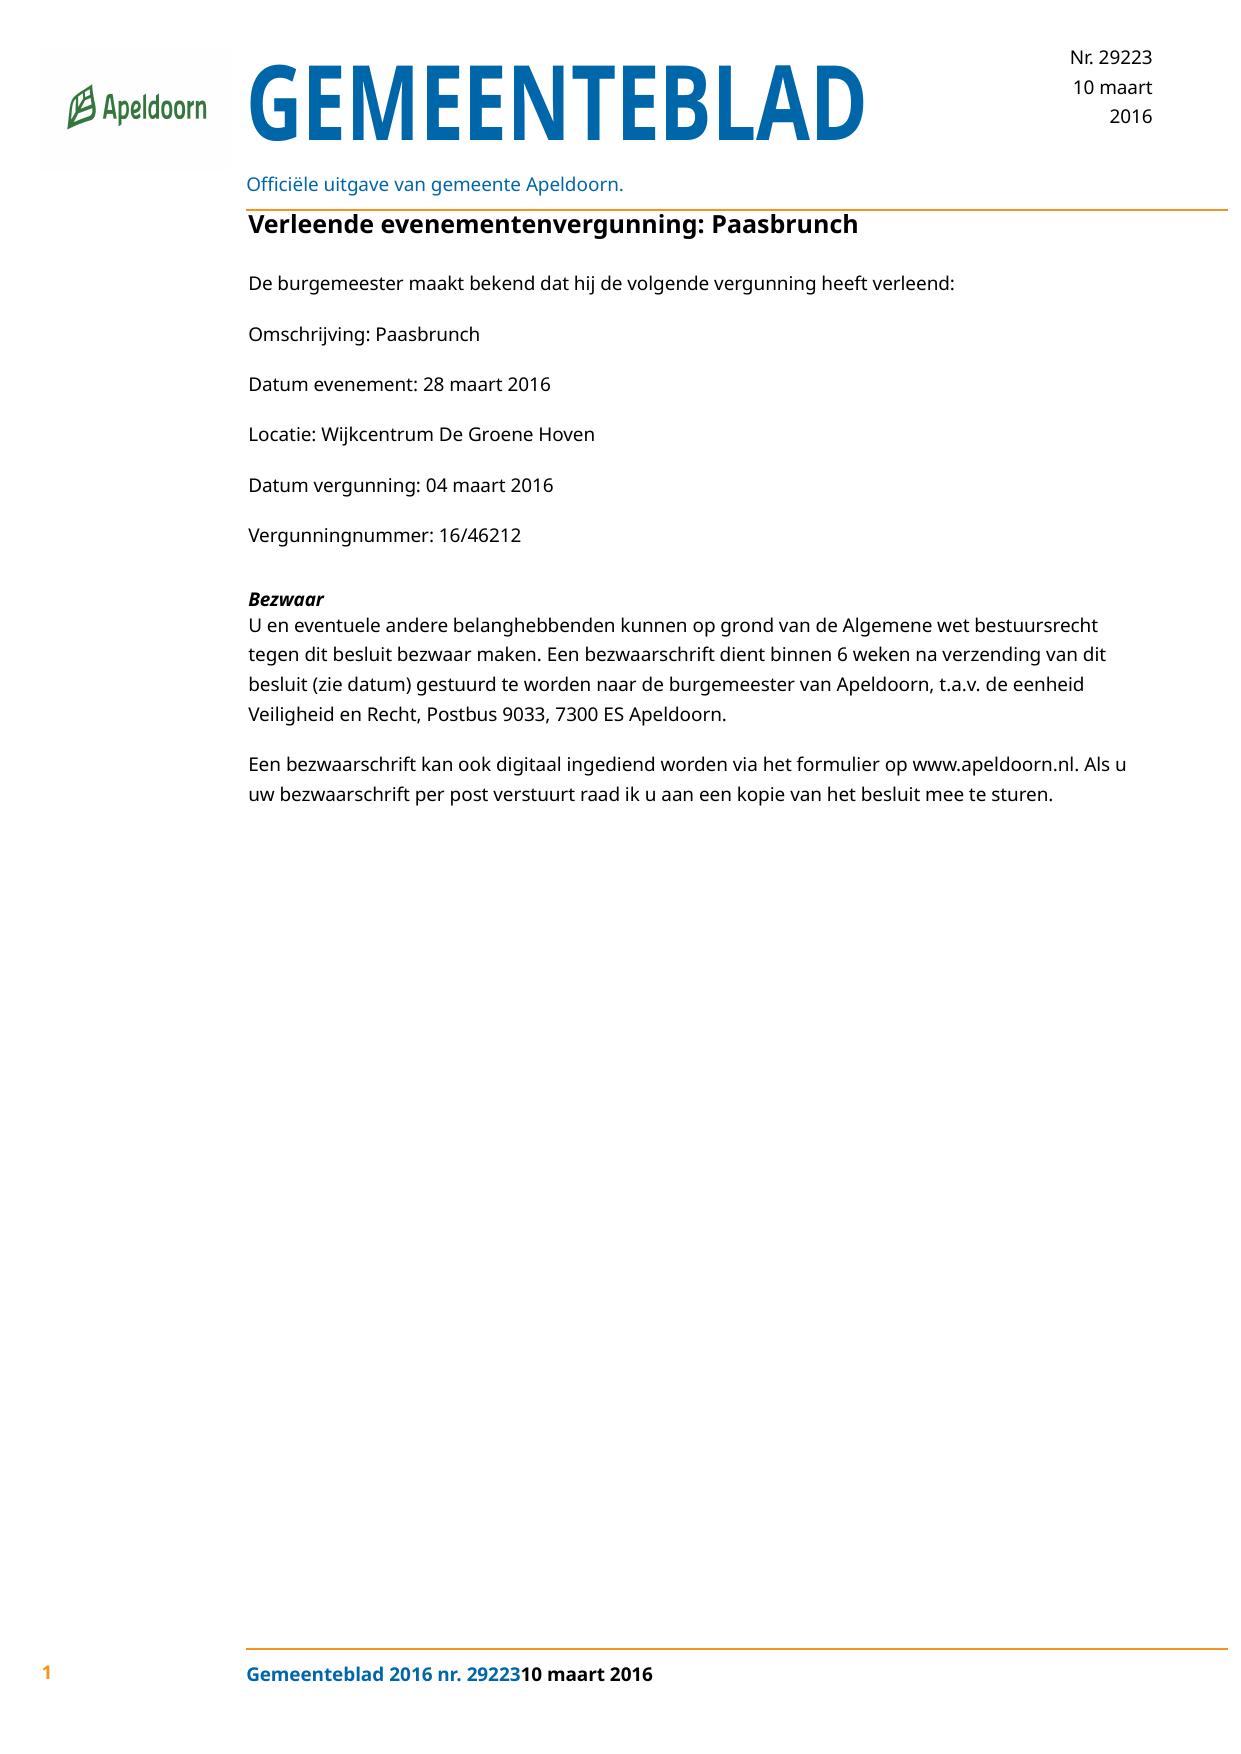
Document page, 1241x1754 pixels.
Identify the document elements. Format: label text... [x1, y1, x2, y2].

text U en eventuele andere belanghebbenden kunnen op grond van de Algemene wet bestuursrecht tegen dit besluit bezwaar maken. Een bezwaarschrift dient binnen 6 weken na verzending van dit besluit (zie datum) gestuurd te worden naar de burgemeester van Apeldoorn, t.a.v. de eenheid Veiligheid en Recht, Postbus 9033, 7300 ES Apeldoorn. [248, 612, 1152, 727]
text Verleende evenementenvergunning: Paasbrunch [248, 211, 1152, 241]
text Datum evenement: 28 maart 2016 [248, 371, 1152, 397]
text Datum vergunning: 04 maart 2016 [248, 472, 1152, 498]
text Bezwaar [248, 586, 1152, 612]
text De burgemeester maakt bekend dat hij de volgende vergunning heeft verleend: [248, 270, 1152, 296]
text Vergunningnummer: 16/46212 [248, 522, 1152, 548]
text Locatie: Wijkcentrum De Groene Hoven [248, 422, 1152, 447]
text Een bezwaarschrift kan ook digitaal ingediend worden via het formulier op www.apeldoorn.nl. Als u uw bezwaarschrift per post verstuurt raad ik u aan een kopie van het besluit mee te sturen. [248, 751, 1152, 807]
picture [41, 47, 231, 172]
text Omschrijving: Paasbrunch [248, 321, 1152, 346]
